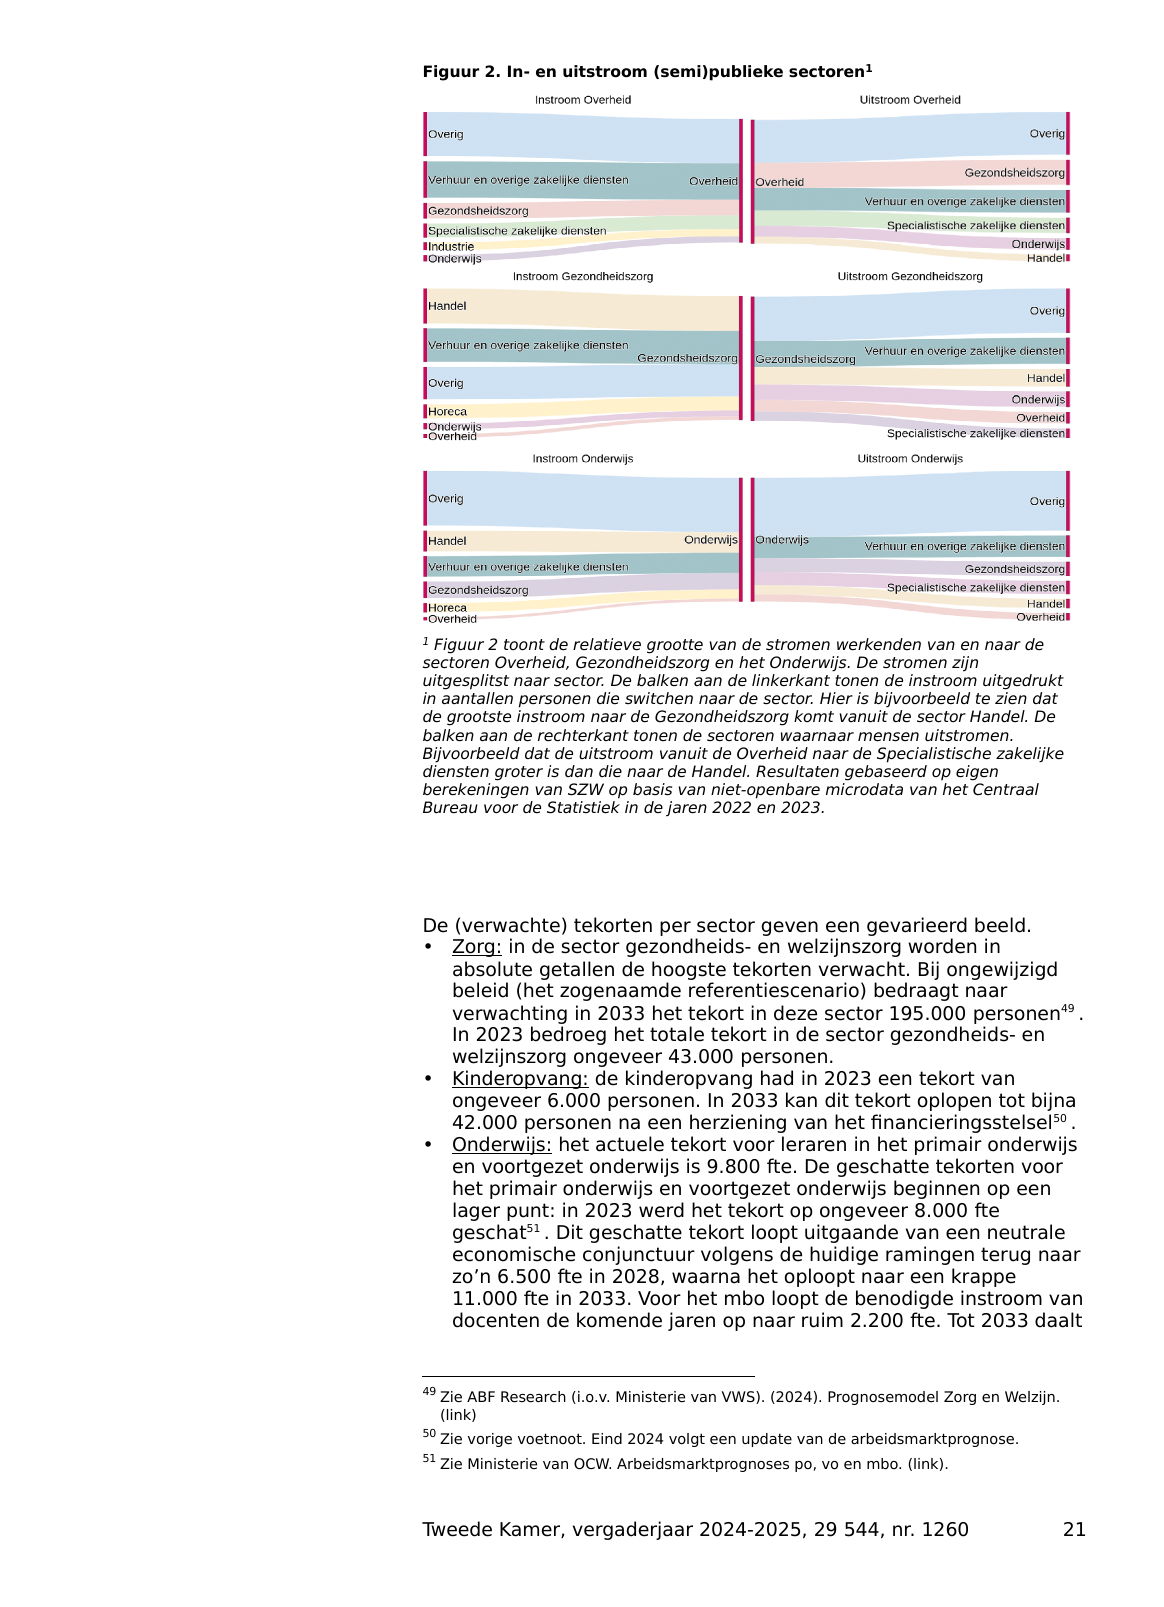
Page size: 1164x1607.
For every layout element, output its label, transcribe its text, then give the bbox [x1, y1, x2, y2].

text Zie Ministerie van OCW. Arbeidsmarktprognoses po, vo en mbo. (link). [422, 1452, 1087, 1474]
text Zie ABF Research (i.o.v. Ministerie van VWS). (2024). Prognosemodel Zorg en Welzijn. (link) [422, 1385, 1087, 1424]
picture [422, 92, 1072, 625]
text • Onderwijs: het actuele tekort voor leraren in het primair onderwijs en voortgezet onderwijs is 9.800 fte. De geschatte tekorten voor het primair onderwijs en voortgezet onderwijs beginnen op een lager punt: in 2023 werd het tekort op ongeveer 8.000 fte geschat. Dit geschatte tekort loopt uitgaande van een neutrale economische conjunctuur volgens de huidige ramingen terug naar zo’n 6.500 fte in 2028, waarna het oploopt naar een krappe 11.000 fte in 2033. Voor het mbo loopt de benodigde instroom van docenten de komende jaren op naar ruim 2.200 fte. Tot 2033 daalt [422, 1134, 1087, 1332]
text Figuur 2. In- en uitstroom (semi)publieke sectoren1 [422, 63, 1072, 81]
text 1 Figuur 2 toont de relatieve grootte van de stromen werkenden van en naar de sectoren Overheid, Gezondheidszorg en het Onderwijs. De stromen zijn uitgesplitst naar sector. De balken aan de linkerkant tonen de instroom uitgedrukt in aantallen personen die switchen naar de sector. Hier is bijvoorbeeld te zien dat de grootste instroom naar de Gezondheidszorg komt vanuit de sector Handel. De balken aan de rechterkant tonen de sectoren waarnaar mensen uitstromen. Bijvoorbeeld dat de uitstroom vanuit de Overheid naar de Specialistische zakelijke diensten groter is dan die naar de Handel. Resultaten gebaseerd op eigen berekeningen van SZW op basis van niet-openbare microdata van het Centraal Bureau voor de Statistiek in de jaren 2022 en 2023. [422, 636, 1072, 817]
text • Kinderopvang: de kinderopvang had in 2023 een tekort van ongeveer 6.000 personen. In 2033 kan dit tekort oplopen tot bijna 42.000 personen na een herziening van het financieringsstelsel. [422, 1068, 1087, 1134]
text • Zorg: in de sector gezondheids- en welzijnszorg worden in absolute getallen de hoogste tekorten verwacht. Bij ongewijzigd beleid (het zogenaamde referentiescenario) bedraagt naar verwachting in 2033 het tekort in deze sector 195.000 personen. In 2023 bedroeg het totale tekort in de sector gezondheids- en welzijnszorg ongeveer 43.000 personen. [422, 936, 1087, 1068]
text Zie vorige voetnoot. Eind 2024 volgt een update van de arbeidsmarktprognose. [422, 1427, 1087, 1449]
text De (verwachte) tekorten per sector geven een gevarieerd beeld. [422, 914, 1087, 936]
